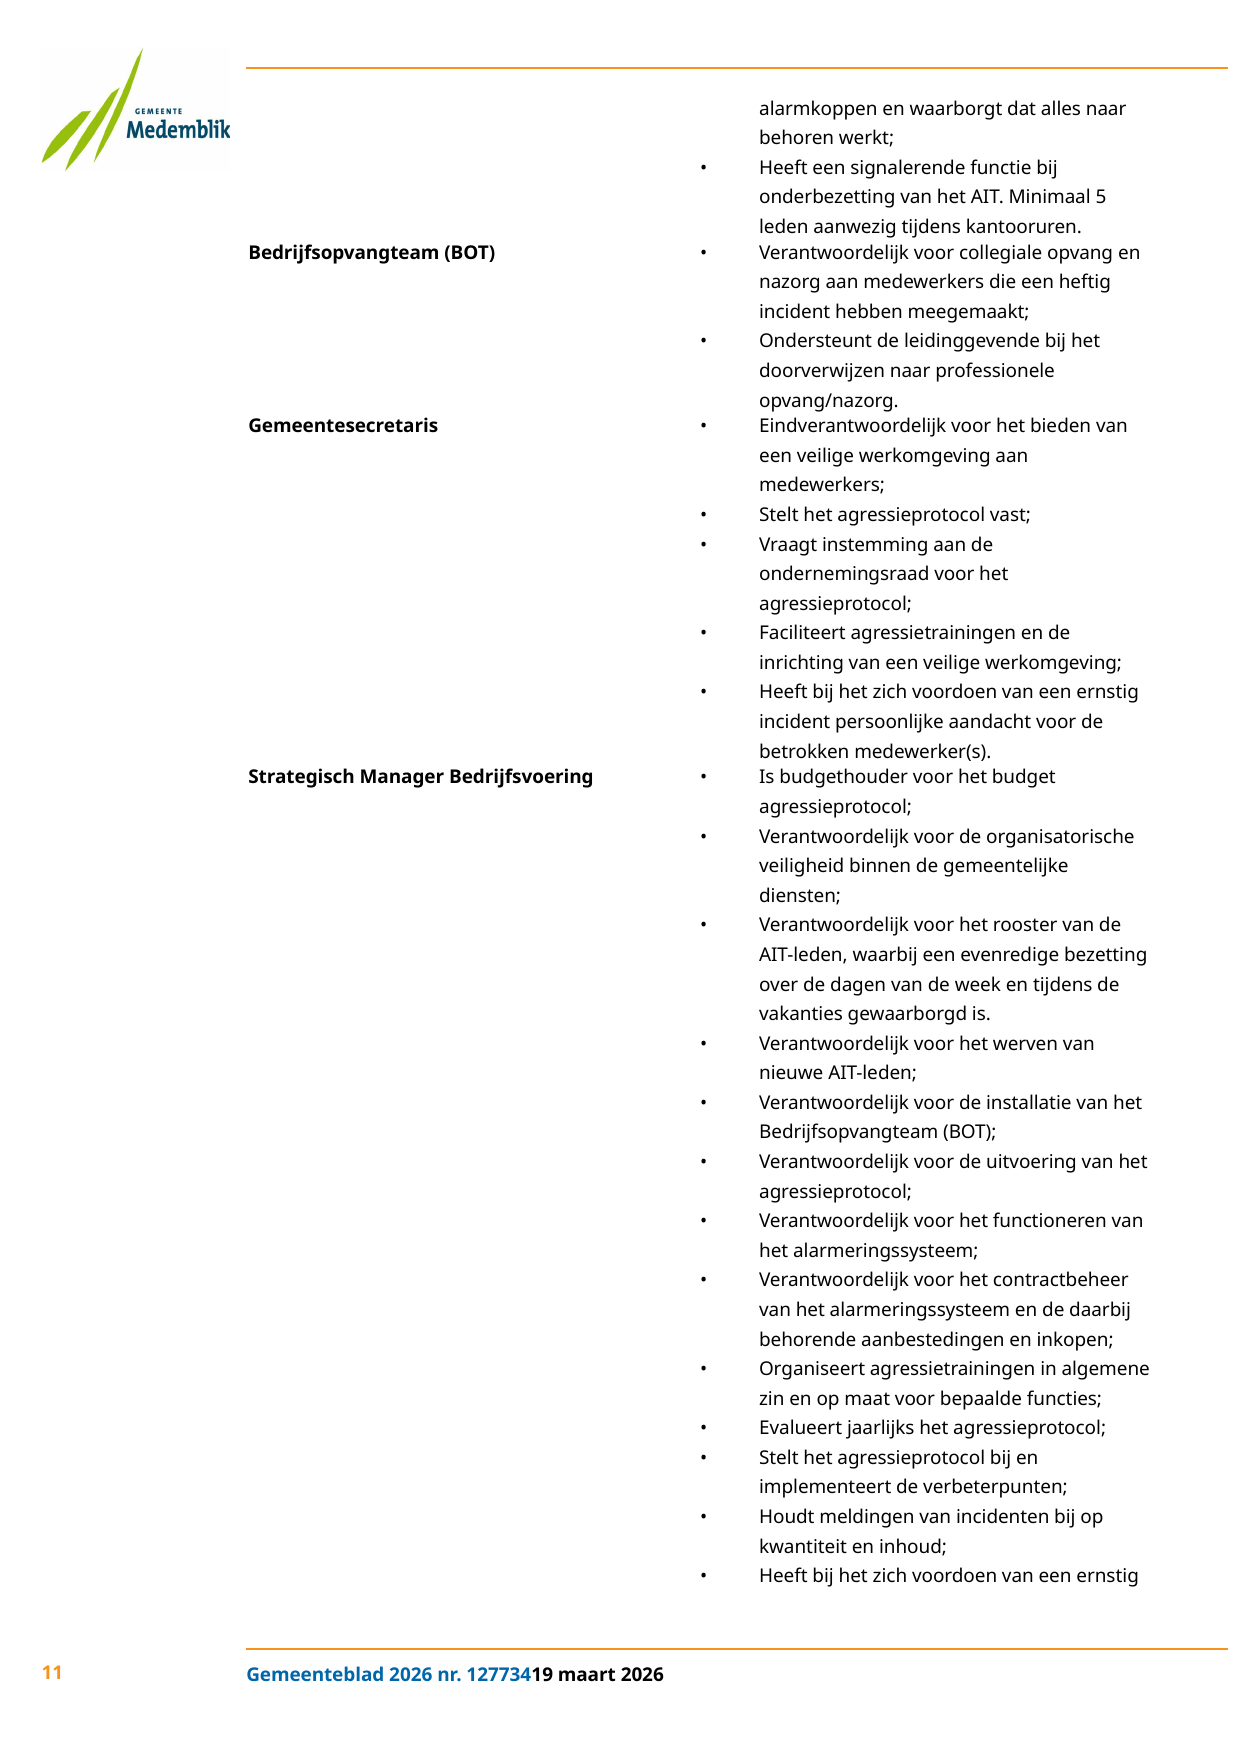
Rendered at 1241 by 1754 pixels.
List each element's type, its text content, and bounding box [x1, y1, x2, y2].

table_cell Bedrijfsopvangteam (BOT) [248, 239, 700, 412]
table_cell Eindverantwoordelijk voor het bieden van een veilige werkomgeving aan medewerkers; Stelt het agressieprotocol vast; Vraagt instemming aan de ondernemingsraad voor het agressieprotocol; Faciliteert agressietrainingen en de inrichting van een veilige werkomgeving; Heeft bij het zich voordoen van een ernstig incident persoonlijke aandacht voor de betrokken medewerker(s). [700, 413, 1152, 764]
table_cell [248, 95, 700, 239]
table_cell alarmkoppen en waarborgt dat alles naar behoren werkt; Heeft een signalerende functie bij onderbezetting van het AIT. Minimaal 5 leden aanwezig tijdens kantooruren. [700, 95, 1152, 239]
table_cell Strategisch Manager Bedrijfsvoering [248, 764, 700, 1588]
picture [41, 47, 231, 172]
table_cell Gemeentesecretaris [248, 413, 700, 764]
table_cell Verantwoordelijk voor collegiale opvang en nazorg aan medewerkers die een heftig incident hebben meegemaakt; Ondersteunt de leidinggevende bij het doorverwijzen naar professionele opvang/nazorg. [700, 239, 1152, 412]
table_cell Is budgethouder voor het budget agressieprotocol; Verantwoordelijk voor de organisatorische veiligheid binnen de gemeentelijke diensten; Verantwoordelijk voor het rooster van de AIT-leden, waarbij een evenredige bezetting over de dagen van de week en tijdens de vakanties gewaarborgd is. Verantwoordelijk voor het werven van nieuwe AIT-leden; Verantwoordelijk voor de installatie van het Bedrijfsopvangteam (BOT); Verantwoordelijk voor de uitvoering van het agressieprotocol; Verantwoordelijk voor het functioneren van het alarmeringssysteem; Verantwoordelijk voor het contractbeheer van het alarmeringssysteem en de daarbij behorende aanbestedingen en inkopen; Organiseert agressietrainingen in algemene zin en op maat voor bepaalde functies; Evalueert jaarlijks het agressieprotocol; Stelt het agressieprotocol bij en implementeert de verbeterpunten; Houdt meldingen van incidenten bij op kwantiteit en inhoud; Heeft bij het zich voordoen van een ernstig [700, 764, 1152, 1588]
